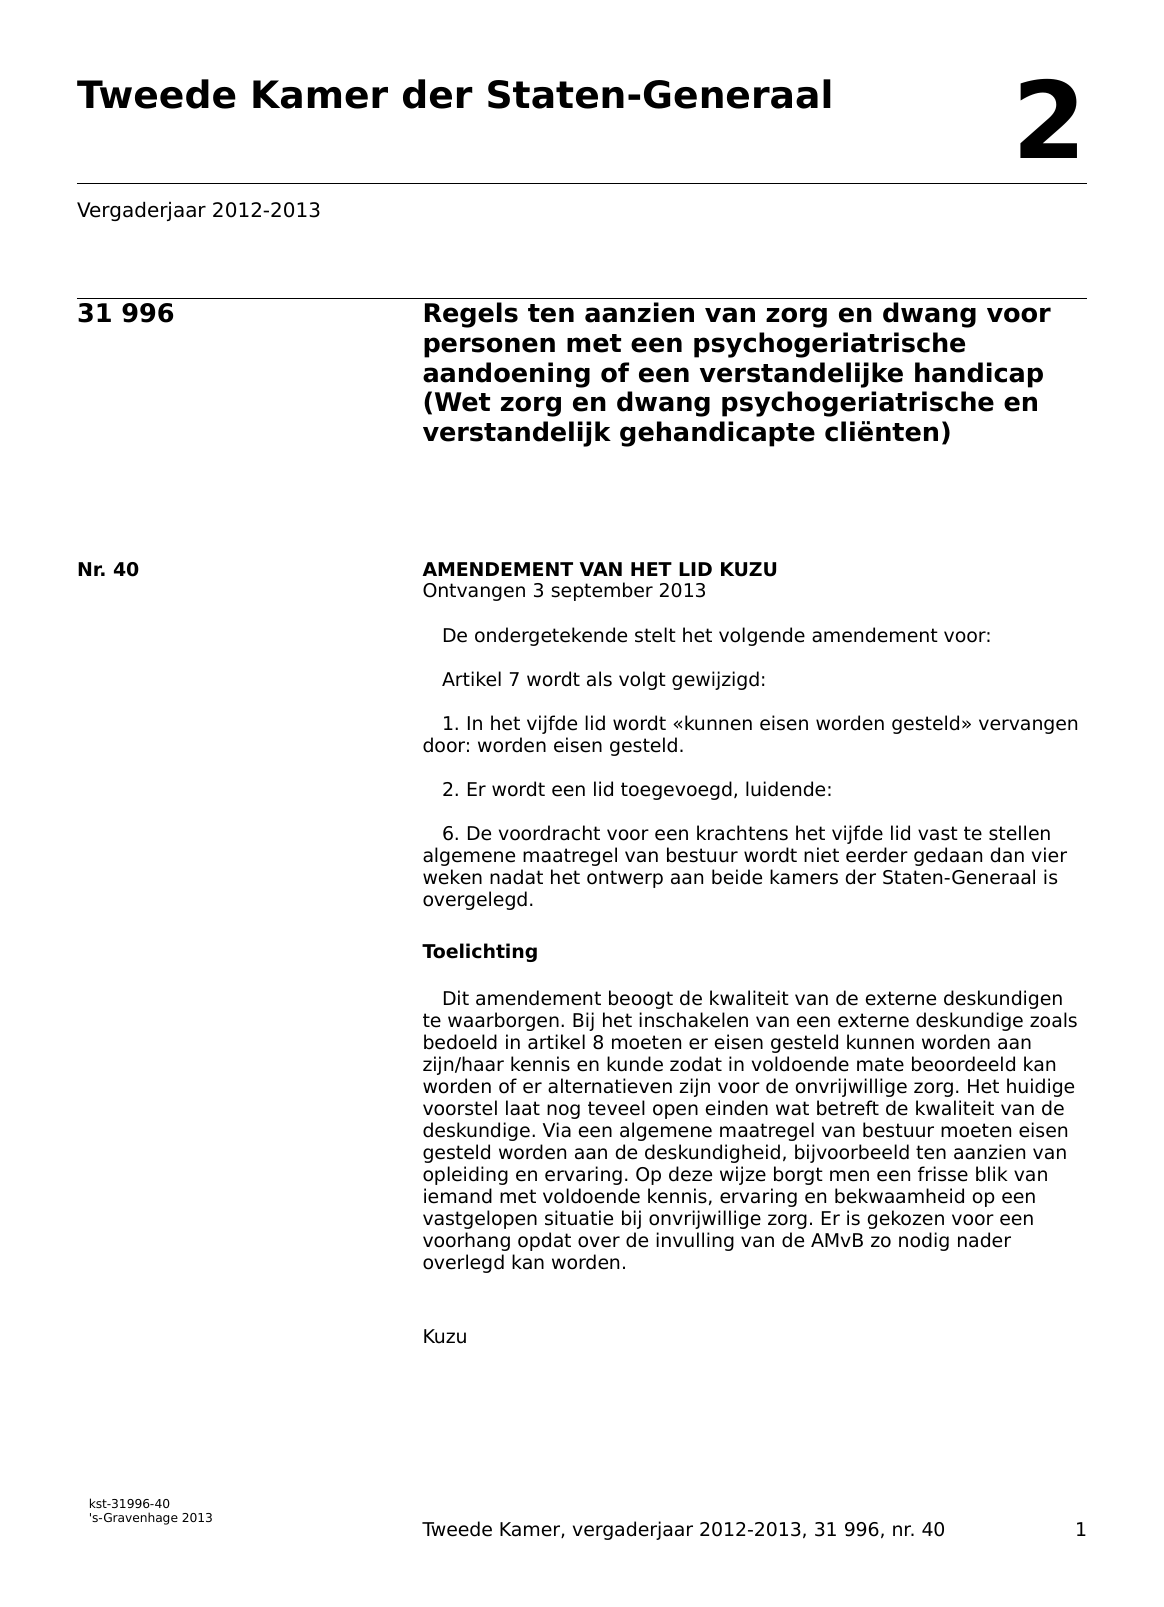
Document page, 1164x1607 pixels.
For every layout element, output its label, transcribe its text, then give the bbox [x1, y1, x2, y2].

text De ondergetekende stelt het volgende amendement voor: [422, 624, 1087, 647]
table_cell Vergaderjaar 2012-2013 [77, 184, 1087, 298]
table_header 2 [886, 59, 1087, 183]
text Kuzu [422, 1304, 1087, 1348]
text Artikel 7 wordt als volgt gewijzigd: [422, 669, 1087, 691]
subtitle Toelichting [422, 941, 1087, 963]
text 2. Er wordt een lid toegevoegd, luidende: [422, 779, 1087, 801]
subtitle Nr. 40 AMENDEMENT VAN HET LID KUZU [77, 558, 1087, 580]
text kst-31996-40 [88, 1497, 323, 1511]
subtitle 31 996 Regels ten aanzien van zorg en dwang voor personen met een psychogeriatrische aandoening of een verstandelijke handicap (Wet zorg en dwang psychogeriatrische en verstandelijk gehandicapte cliënten) [77, 299, 1087, 447]
text 6. De voordracht voor een krachtens het vijfde lid vast te stellen algemene maatregel van bestuur wordt niet eerder gedaan dan vier weken nadat het ontwerp aan beide kamers der Staten-Generaal is overgelegd. [422, 823, 1087, 911]
text Ontvangen 3 september 2013 [422, 580, 1087, 602]
table_header Tweede Kamer der Staten-Generaal [77, 59, 886, 183]
text Dit amendement beoogt de kwaliteit van de externe deskundigen te waarborgen. Bij het inschakelen van een externe deskundige zoals bedoeld in artikel 8 moeten er eisen gesteld kunnen worden aan zijn/haar kennis en kunde zodat in voldoende mate beoordeeld kan worden of er alternatieven zijn voor de onvrijwillige zorg. Het huidige voorstel laat nog teveel open einden wat betreft de kwaliteit van de deskundige. Via een algemene maatregel van bestuur moeten eisen gesteld worden aan de deskundigheid, bijvoorbeeld ten aanzien van opleiding en ervaring. Op deze wijze borgt men een frisse blik van iemand met voldoende kennis, ervaring en bekwaamheid op een vastgelopen situatie bij onvrijwillige zorg. Er is gekozen voor een voorhang opdat over de invulling van de AMvB zo nodig nader overlegd kan worden. [422, 988, 1087, 1274]
text 1. In het vijfde lid wordt «kunnen eisen worden gesteld» vervangen door: worden eisen gesteld. [422, 713, 1087, 757]
text 's-Gravenhage 2013 [88, 1511, 323, 1525]
